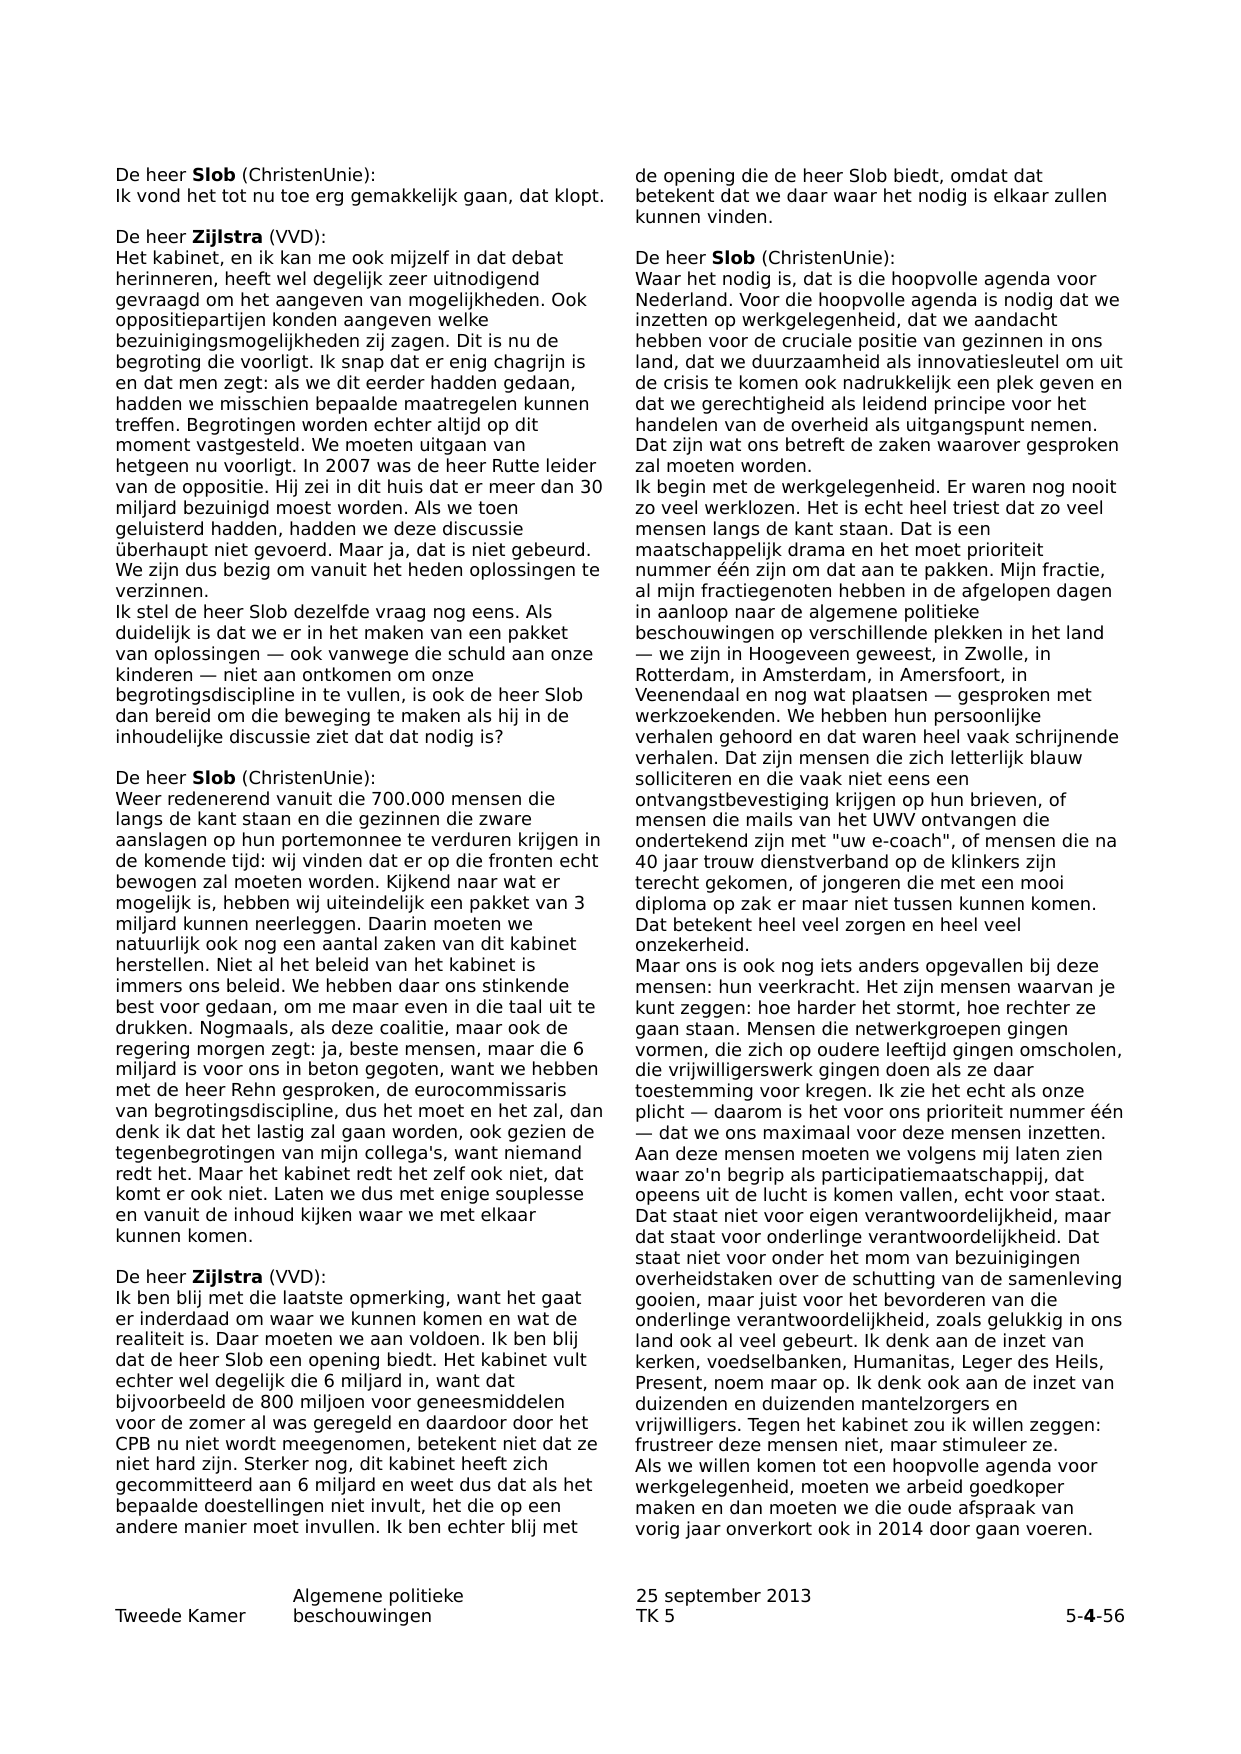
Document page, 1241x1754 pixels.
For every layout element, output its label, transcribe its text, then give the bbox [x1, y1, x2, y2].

text De heer Slob (ChristenUnie): [635, 248, 1125, 268]
text De heer Slob (ChristenUnie): [115, 768, 605, 788]
text Als we willen komen tot een hoopvolle agenda voor werkgelegenheid, moeten we arbeid goedkoper maken en dan moeten we die oude afspraak van vorig jaar onverkort ook in 2014 door gaan voeren. [635, 1456, 1125, 1539]
text De heer Zijlstra (VVD): [115, 1267, 605, 1287]
text Maar ons is ook nog iets anders opgevallen bij deze mensen: hun veerkracht. Het zijn mensen waarvan je kunt zeggen: hoe harder het stormt, hoe rechter ze gaan staan. Mensen die netwerkgroepen gingen vormen, die zich op oudere leeftijd gingen omscholen, die vrijwilligerswerk gingen doen als ze daar toestemming voor kregen. Ik zie het echt als onze plicht — daarom is het voor ons prioriteit nummer één — dat we ons maximaal voor deze mensen inzetten. Aan deze mensen moeten we volgens mij laten zien waar zo'n begrip als participatiemaatschappij, dat opeens uit de lucht is komen vallen, echt voor staat. Dat staat niet voor eigen verantwoordelijkheid, maar dat staat voor onderlinge verantwoordelijkheid. Dat staat niet voor onder het mom van bezuinigingen overheidstaken over de schutting van de samenleving gooien, maar juist voor het bevorderen van die onderlinge verantwoordelijkheid, zoals gelukkig in ons land ook al veel gebeurt. Ik denk aan de inzet van kerken, voedselbanken, Humanitas, Leger des Heils, Present, noem maar op. Ik denk ook aan de inzet van duizenden en duizenden mantelzorgers en vrijwilligers. Tegen het kabinet zou ik willen zeggen: frustreer deze mensen niet, maar stimuleer ze. [635, 956, 1125, 1456]
text Waar het nodig is, dat is die hoopvolle agenda voor Nederland. Voor die hoopvolle agenda is nodig dat we inzetten op werkgelegenheid, dat we aandacht hebben voor de cruciale positie van gezinnen in ons land, dat we duurzaamheid als innovatiesleutel om uit de crisis te komen ook nadrukkelijk een plek geven en dat we gerechtigheid als leidend principe voor het handelen van de overheid als uitgangspunt nemen. Dat zijn wat ons betreft de zaken waarover gesproken zal moeten worden. [635, 268, 1125, 477]
text Ik stel de heer Slob dezelfde vraag nog eens. Als duidelijk is dat we er in het maken van een pakket van oplossingen — ook vanwege die schuld aan onze kinderen — niet aan ontkomen om onze begrotingsdiscipline in te vullen, is ook de heer Slob dan bereid om die beweging te maken als hij in de inhoudelijke discussie ziet dat dat nodig is? [115, 602, 605, 748]
text Ik vond het tot nu toe erg gemakkelijk gaan, dat klopt. [115, 186, 605, 207]
text De heer Slob (ChristenUnie): [115, 165, 605, 186]
text Ik ben blij met die laatste opmerking, want het gaat er inderdaad om waar we kunnen komen en wat de realiteit is. Daar moeten we aan voldoen. Ik ben blij dat de heer Slob een opening biedt. Het kabinet vult echter wel degelijk die 6 miljard in, want dat bijvoorbeeld de 800 miljoen voor geneesmiddelen voor de zomer al was geregeld en daardoor door het CPB nu niet wordt meegenomen, betekent niet dat ze niet hard zijn. Sterker nog, dit kabinet heeft zich gecommitteerd aan 6 miljard en weet dus dat als het bepaalde doestellingen niet invult, het die op een andere manier moet invullen. Ik ben echter blij met [115, 1287, 605, 1537]
text De heer Zijlstra (VVD): [115, 227, 605, 248]
text de opening die de heer Slob biedt, omdat dat betekent dat we daar waar het nodig is elkaar zullen kunnen vinden. [635, 165, 1125, 228]
text Weer redenerend vanuit die 700.000 mensen die langs de kant staan en die gezinnen die zware aanslagen op hun portemonnee te verduren krijgen in de komende tijd: wij vinden dat er op die fronten echt bewogen zal moeten worden. Kijkend naar wat er mogelijk is, hebben wij uiteindelijk een pakket van 3 miljard kunnen neerleggen. Daarin moeten we natuurlijk ook nog een aantal zaken van dit kabinet herstellen. Niet al het beleid van het kabinet is immers ons beleid. We hebben daar ons stinkende best voor gedaan, om me maar even in die taal uit te drukken. Nogmaals, als deze coalitie, maar ook de regering morgen zegt: ja, beste mensen, maar die 6 miljard is voor ons in beton gegoten, want we hebben met de heer Rehn gesproken, de eurocommissaris van begrotingsdiscipline, dus het moet en het zal, dan denk ik dat het lastig zal gaan worden, ook gezien de tegenbegrotingen van mijn collega's, want niemand redt het. Maar het kabinet redt het zelf ook niet, dat komt er ook niet. Laten we dus met enige souplesse en vanuit de inhoud kijken waar we met elkaar kunnen komen. [115, 788, 605, 1247]
text Het kabinet, en ik kan me ook mijzelf in dat debat herinneren, heeft wel degelijk zeer uitnodigend gevraagd om het aangeven van mogelijkheden. Ook oppositiepartijen konden aangeven welke bezuinigingsmogelijkheden zij zagen. Dit is nu de begroting die voorligt. Ik snap dat er enig chagrijn is en dat men zegt: als we dit eerder hadden gedaan, hadden we misschien bepaalde maatregelen kunnen treffen. Begrotingen worden echter altijd op dit moment vastgesteld. We moeten uitgaan van hetgeen nu voorligt. In 2007 was de heer Rutte leider van de oppositie. Hij zei in dit huis dat er meer dan 30 miljard bezuinigd moest worden. Als we toen geluisterd hadden, hadden we deze discussie überhaupt niet gevoerd. Maar ja, dat is niet gebeurd. We zijn dus bezig om vanuit het heden oplossingen te verzinnen. [115, 248, 605, 602]
text Ik begin met de werkgelegenheid. Er waren nog nooit zo veel werklozen. Het is echt heel triest dat zo veel mensen langs de kant staan. Dat is een maatschappelijk drama en het moet prioriteit nummer één zijn om dat aan te pakken. Mijn fractie, al mijn fractiegenoten hebben in de afgelopen dagen in aanloop naar de algemene politieke beschouwingen op verschillende plekken in het land — we zijn in Hoogeveen geweest, in Zwolle, in Rotterdam, in Amsterdam, in Amersfoort, in Veenendaal en nog wat plaatsen — gesproken met werkzoekenden. We hebben hun persoonlijke verhalen gehoord en dat waren heel vaak schrijnende verhalen. Dat zijn mensen die zich letterlijk blauw solliciteren en die vaak niet eens een ontvangstbevestiging krijgen op hun brieven, of mensen die mails van het UWV ontvangen die ondertekend zijn met "uw e-coach", of mensen die na 40 jaar trouw dienstverband op de klinkers zijn terecht gekomen, of jongeren die met een mooi diploma op zak er maar niet tussen kunnen komen. Dat betekent heel veel zorgen en heel veel onzekerheid. [635, 477, 1125, 956]
